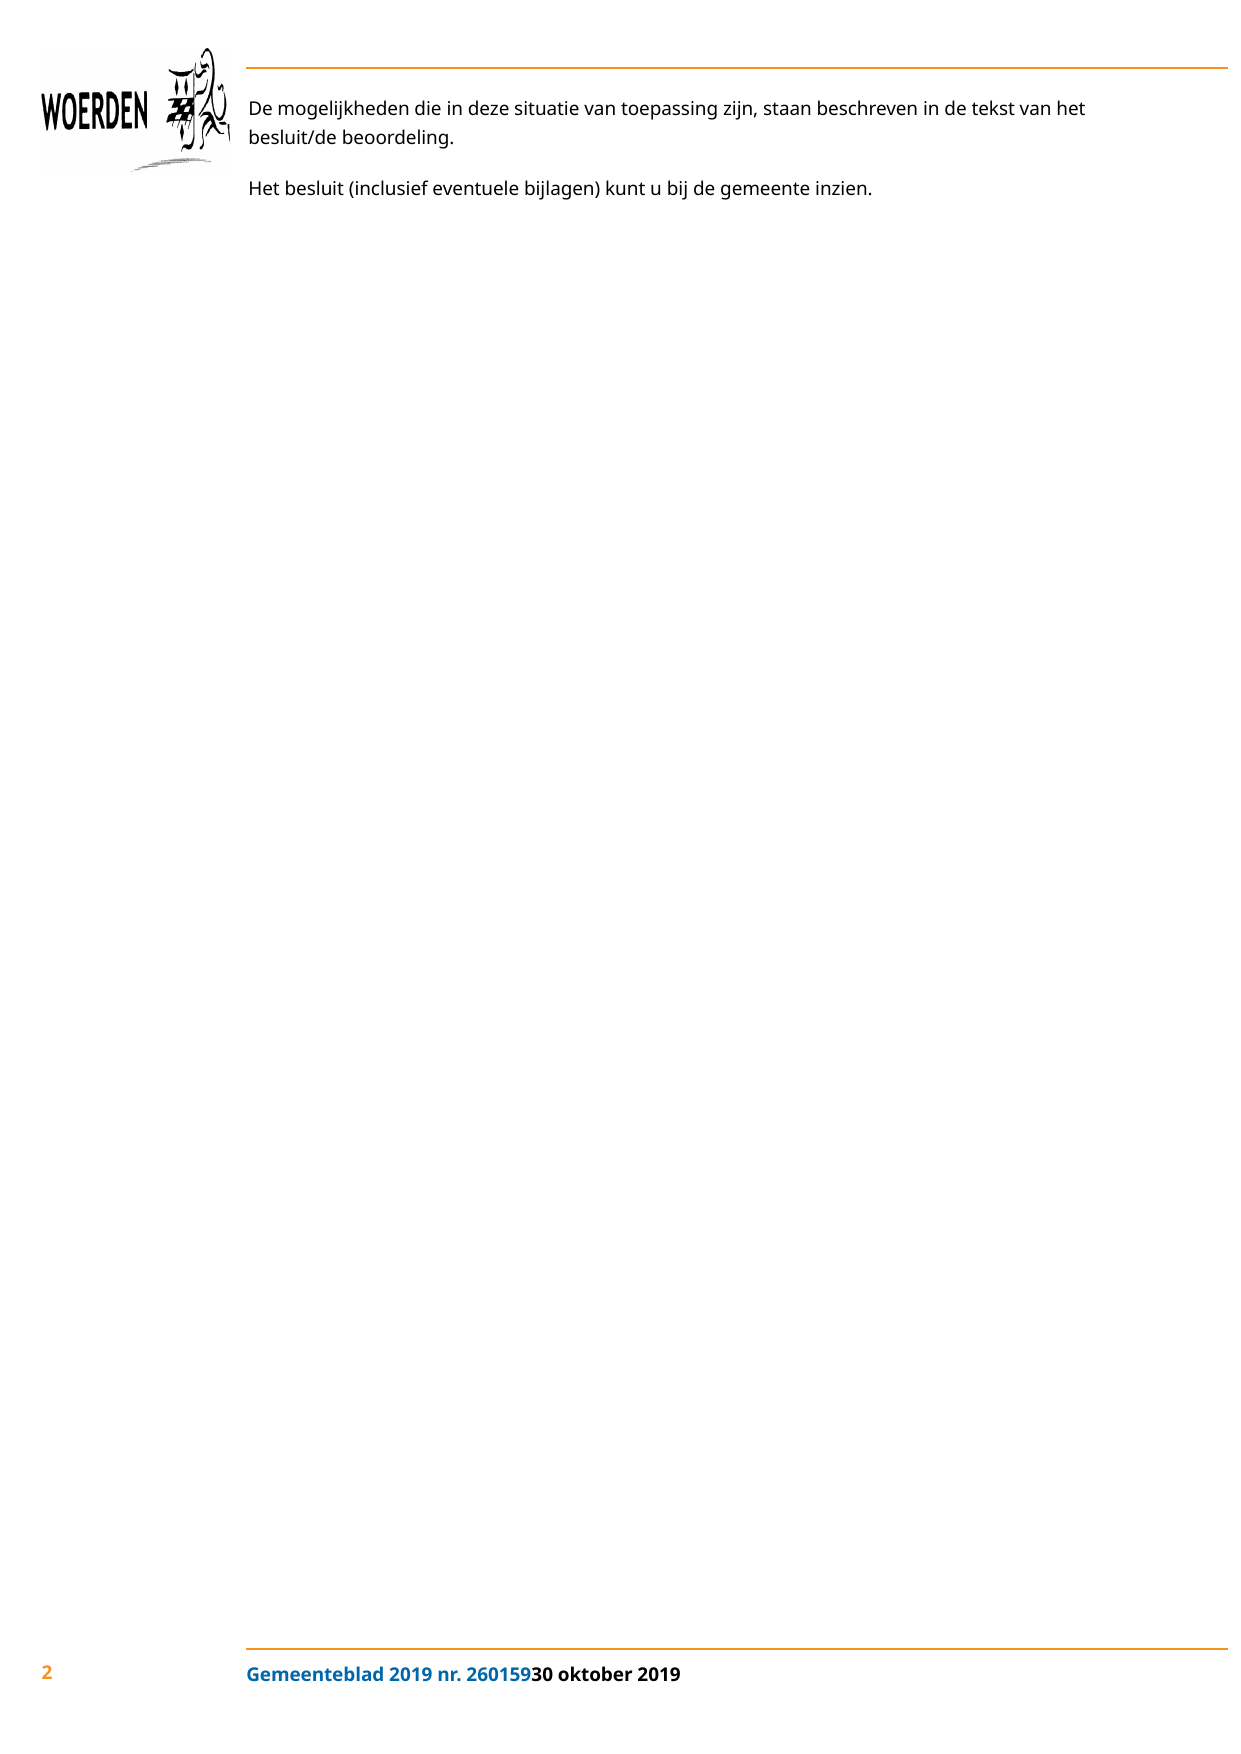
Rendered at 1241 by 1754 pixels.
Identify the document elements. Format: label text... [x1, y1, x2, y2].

text Het besluit (inclusief eventuele bijlagen) kunt u bij de gemeente inzien. [248, 175, 1152, 201]
text De mogelijkheden die in deze situatie van toepassing zijn, staan beschreven in de tekst van het besluit/de beoordeling. [248, 95, 1152, 150]
picture [41, 47, 231, 172]
